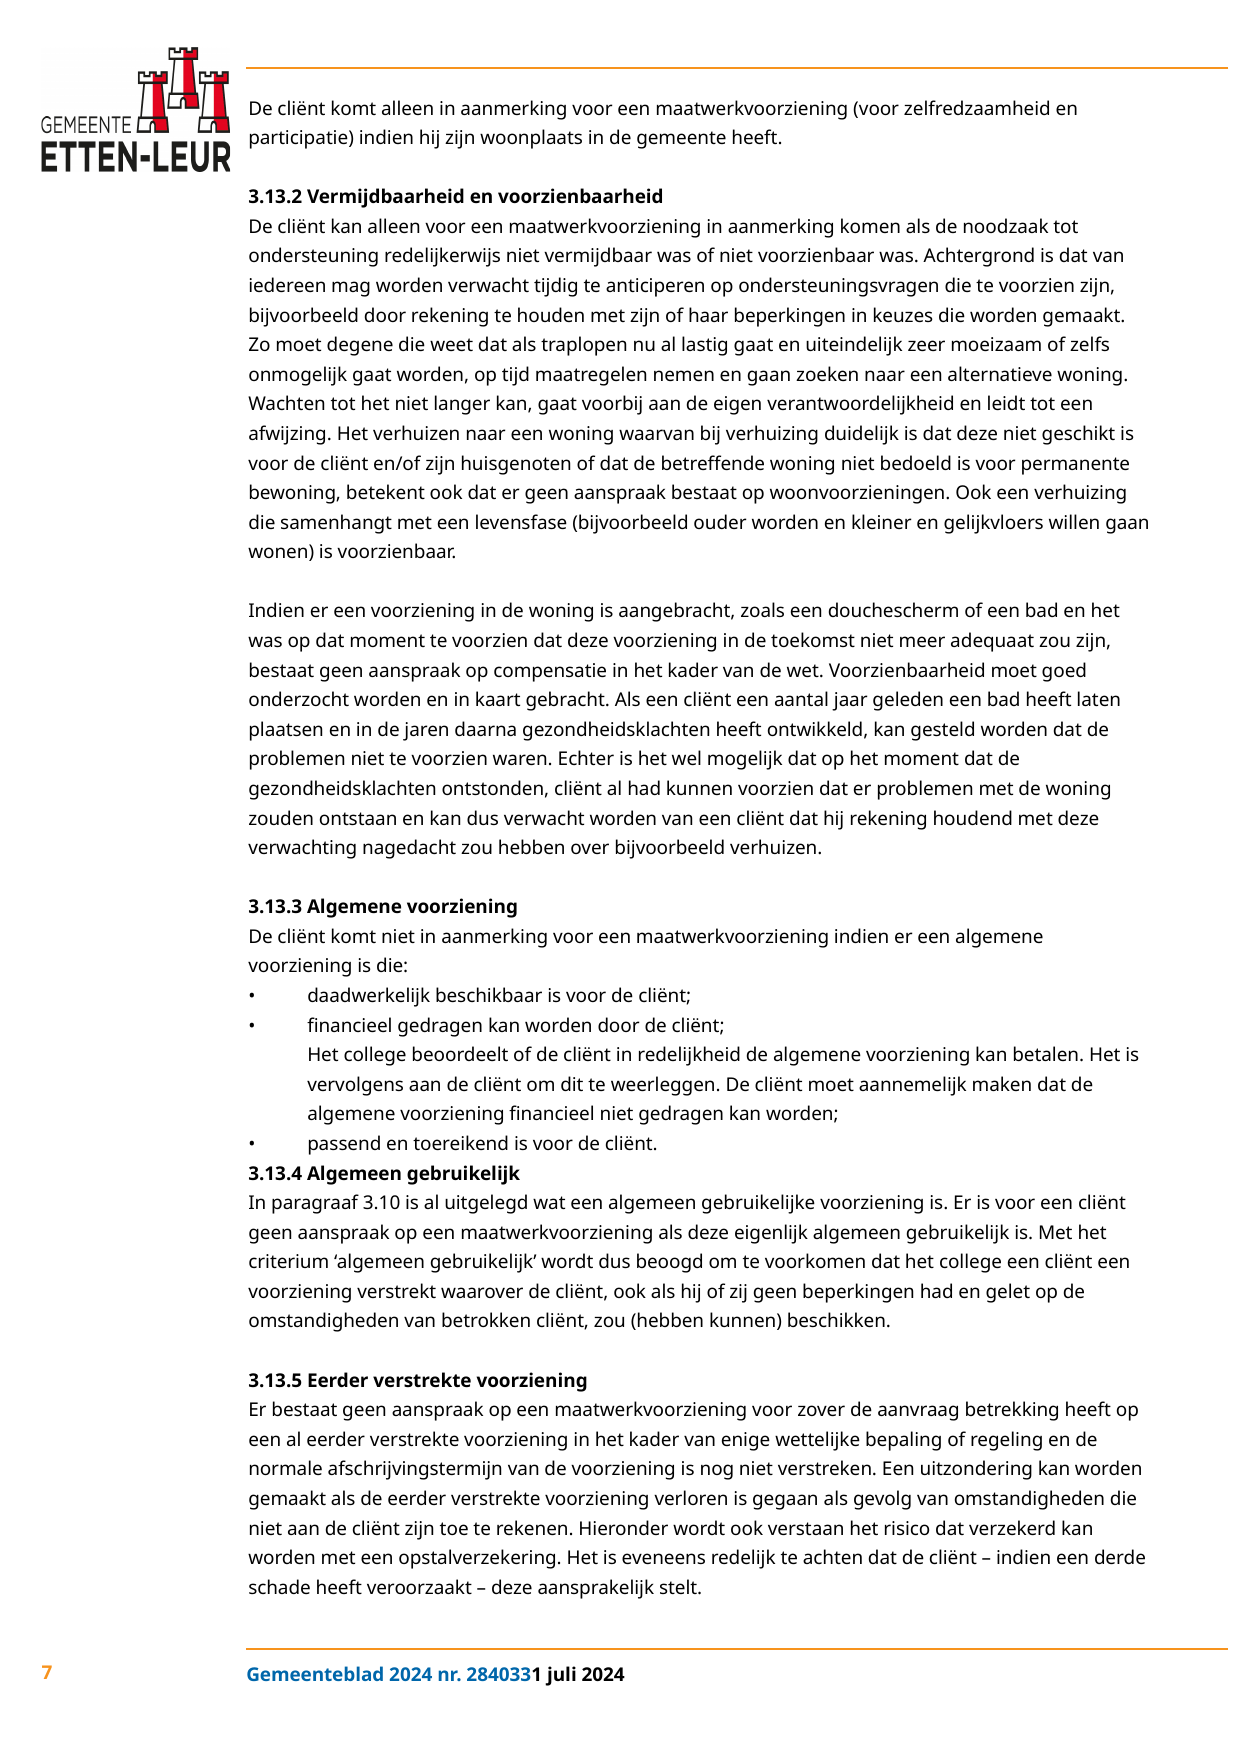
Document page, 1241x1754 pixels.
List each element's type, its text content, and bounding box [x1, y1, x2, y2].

list passend en toereikend is voor de cliënt. [248, 1130, 1152, 1156]
picture [41, 47, 231, 172]
text Indien er een voorziening in de woning is aangebracht, zoals een douchescherm of een bad en het was op dat moment te voorzien dat deze voorziening in de toekomst niet meer adequaat zou zijn, bestaat geen aanspraak op compensatie in het kader van de wet. Voorzienbaarheid moet goed onderzocht worden en in kaart gebracht. Als een cliënt een aantal jaar geleden een bad heeft laten plaatsen en in de jaren daarna gezondheidsklachten heeft ontwikkeld, kan gesteld worden dat de problemen niet te voorzien waren. Echter is het wel mogelijk dat op het moment dat de gezondheidsklachten ontstonden, cliënt al had kunnen voorzien dat er problemen met de woning zouden ontstaan en kan dus verwacht worden van een cliënt dat hij rekening houdend met deze verwachting nagedacht zou hebben over bijvoorbeeld verhuizen. [248, 598, 1152, 860]
text De cliënt komt alleen in aanmerking voor een maatwerkvoorziening (voor zelfredzaamheid en participatie) indien hij zijn woonplaats in de gemeente heeft. [248, 95, 1152, 150]
text In paragraaf 3.10 is al uitgelegd wat een algemeen gebruikelijke voorziening is. Er is voor een cliënt geen aanspraak op een maatwerkvoorziening als deze eigenlijk algemeen gebruikelijk is. Met het criterium ‘algemeen gebruikelijk’ wordt dus beoogd om te voorkomen dat het college een cliënt een voorziening verstrekt waarover de cliënt, ook als hij of zij geen beperkingen had en gelet op de omstandigheden van betrokken cliënt, zou (hebben kunnen) beschikken. [248, 1189, 1152, 1333]
text Er bestaat geen aanspraak op een maatwerkvoorziening voor zover de aanvraag betrekking heeft op een al eerder verstrekte voorziening in het kader van enige wettelijke bepaling of regeling en de normale afschrijvingstermijn van de voorziening is nog niet verstreken. Een uitzondering kan worden gemaakt als de eerder verstrekte voorziening verloren is gegaan als gevolg van omstandigheden die niet aan de cliënt zijn toe te rekenen. Hieronder wordt ook verstaan het risico dat verzekerd kan worden met een opstalverzekering. Het is eveneens redelijk te achten dat de cliënt – indien een derde schade heeft veroorzaakt – deze aansprakelijk stelt. [248, 1396, 1152, 1600]
text 3.13.3 Algemene voorziening [248, 893, 1152, 919]
list daadwerkelijk beschikbaar is voor de cliënt; [248, 982, 1152, 1008]
list Het college beoordeelt of de cliënt in redelijkheid de algemene voorziening kan betalen. Het is vervolgens aan de cliënt om dit te weerleggen. De cliënt moet aannemelijk maken dat de algemene voorziening financieel niet gedragen kan worden; [248, 1041, 1152, 1126]
list financieel gedragen kan worden door de cliënt; [248, 1012, 1152, 1038]
text 3.13.5 Eerder verstrekte voorziening [248, 1367, 1152, 1393]
text De cliënt kan alleen voor een maatwerkvoorziening in aanmerking komen als de noodzaak tot ondersteuning redelijkerwijs niet vermijdbaar was of niet voorzienbaar was. Achtergrond is dat van iedereen mag worden verwacht tijdig te anticiperen op ondersteuningsvragen die te voorzien zijn, bijvoorbeeld door rekening te houden met zijn of haar beperkingen in keuzes die worden gemaakt. Zo moet degene die weet dat als traplopen nu al lastig gaat en uiteindelijk zeer moeizaam of zelfs onmogelijk gaat worden, op tijd maatregelen nemen en gaan zoeken naar een alternatieve woning. Wachten tot het niet langer kan, gaat voorbij aan de eigen verantwoordelijkheid en leidt tot een afwijzing. Het verhuizen naar een woning waarvan bij verhuizing duidelijk is dat deze niet geschikt is voor de cliënt en/of zijn huisgenoten of dat de betreffende woning niet bedoeld is voor permanente bewoning, betekent ook dat er geen aanspraak bestaat op woonvoorzieningen. Ook een verhuizing die samenhangt met een levensfase (bijvoorbeeld ouder worden en kleiner en gelijkvloers willen gaan wonen) is voorzienbaar. [248, 213, 1152, 564]
text 3.13.2 Vermijdbaarheid en voorzienbaarheid [248, 183, 1152, 209]
text 3.13.4 Algemeen gebruikelijk [248, 1160, 1152, 1186]
text De cliënt komt niet in aanmerking voor een maatwerkvoorziening indien er een algemene voorziening is die: [248, 923, 1152, 978]
